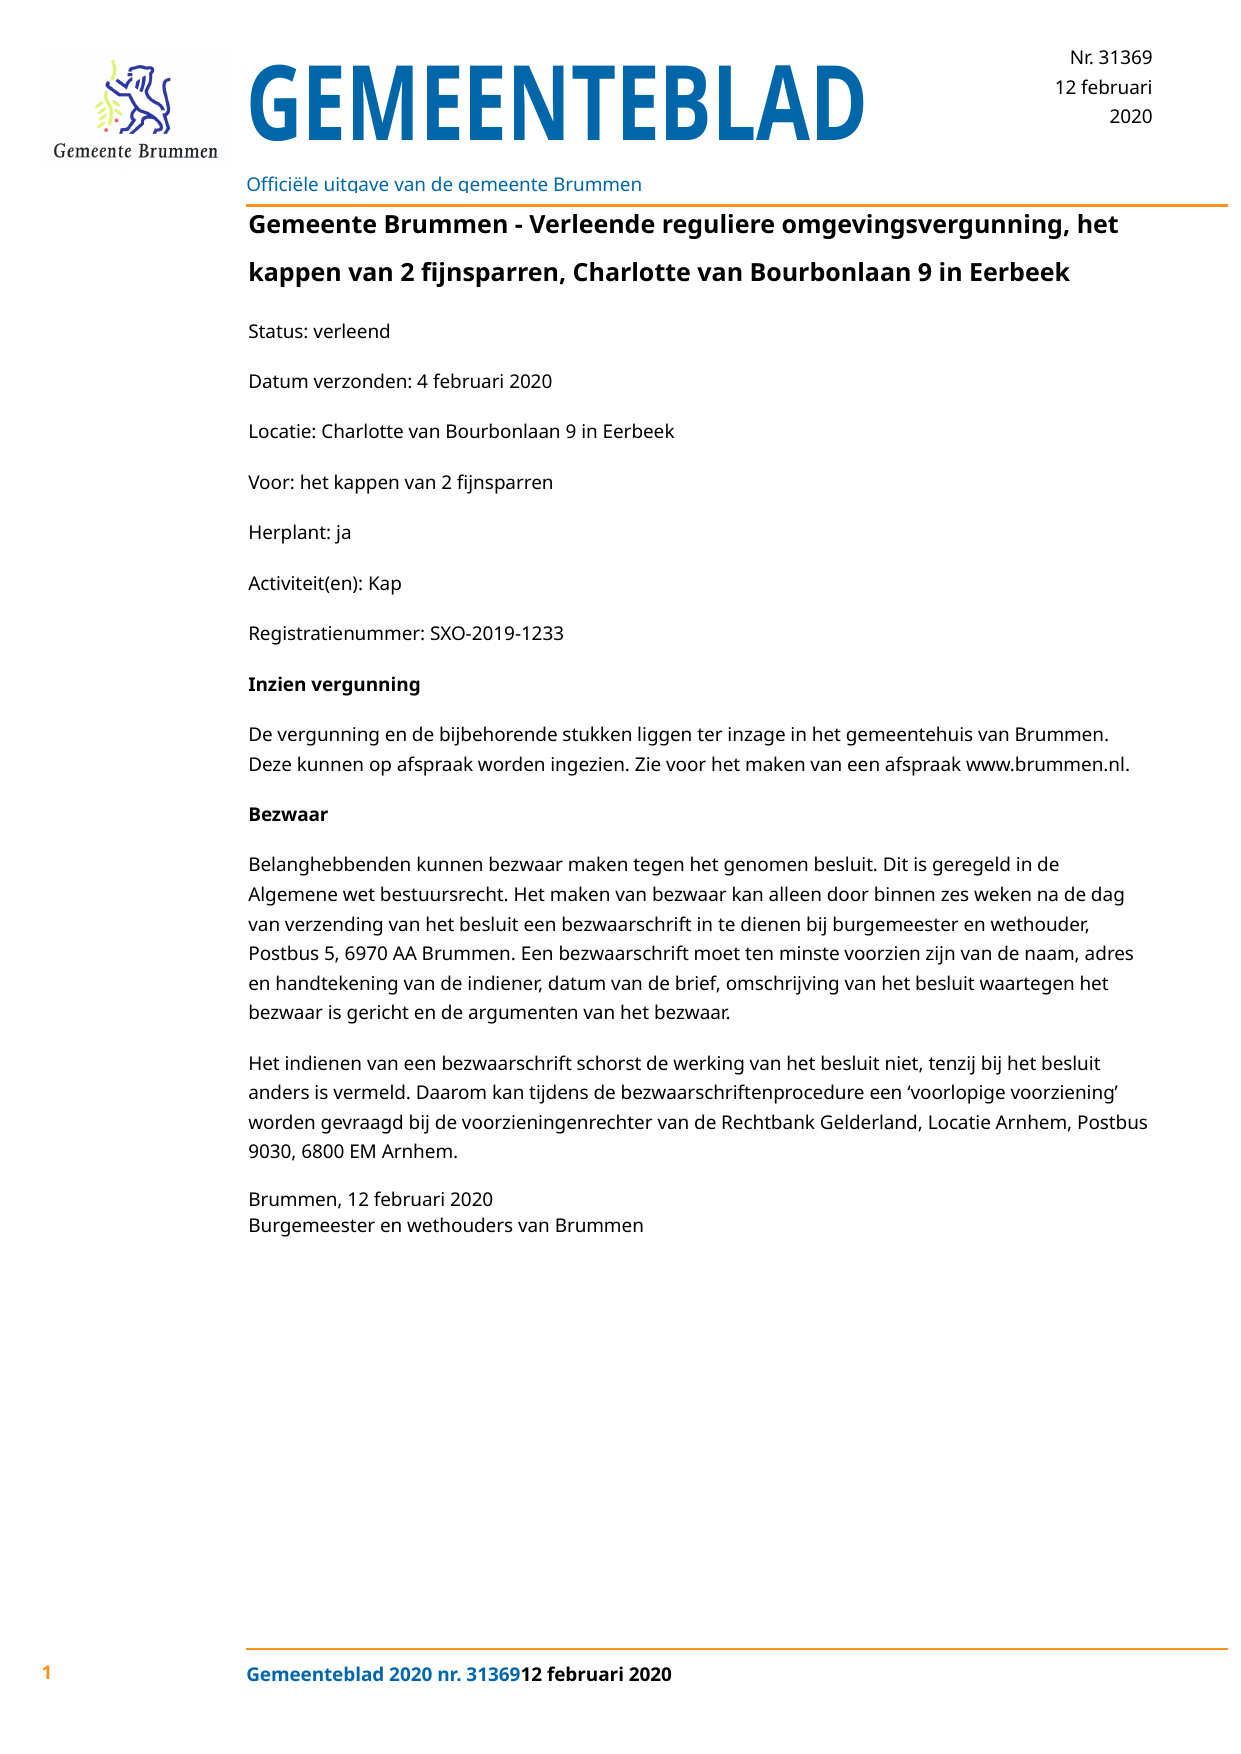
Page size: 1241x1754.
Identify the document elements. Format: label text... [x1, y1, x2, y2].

picture [41, 47, 231, 172]
text Activiteit(en): Kap [248, 570, 1152, 596]
text Voor: het kappen van 2 fijnsparren [248, 469, 1152, 495]
text Burgemeester en wethouders van Brummen [248, 1212, 1152, 1238]
text Het indienen van een bezwaarschrift schorst de werking van het besluit niet, tenzij bij het besluit anders is vermeld. Daarom kan tijdens de bezwaarschriftenprocedure een ‘voorlopige voorziening’ worden gevraagd bij de voorzieningenrechter van de Rechtbank Gelderland, Locatie Arnhem, Postbus 9030, 6800 EM Arnhem. [248, 1050, 1152, 1164]
text Status: verleend [248, 318, 1152, 344]
text De vergunning en de bijbehorende stukken liggen ter inzage in het gemeentehuis van Brummen. Deze kunnen op afspraak worden ingezien. Zie voor het maken van een afspraak www.brummen.nl. [248, 721, 1152, 777]
text Locatie: Charlotte van Bourbonlaan 9 in Eerbeek [248, 419, 1152, 444]
text Herplant: ja [248, 519, 1152, 545]
text Datum verzonden: 4 februari 2020 [248, 368, 1152, 394]
text Belanghebbenden kunnen bezwaar maken tegen het genomen besluit. Dit is geregeld in de Algemene wet bestuursrecht. Het maken van bezwaar kan alleen door binnen zes weken na de dag van verzending van het besluit een bezwaarschrift in te dienen bij burgemeester en wethouder, Postbus 5, 6970 AA Brummen. Een bezwaarschrift moet ten minste voorzien zijn van de naam, adres en handtekening van de indiener, datum van de brief, omschrijving van het besluit waartegen het bezwaar is gericht en de argumenten van het bezwaar. [248, 852, 1152, 1025]
text Gemeente Brummen - Verleende reguliere omgevingsvergunning, het kappen van 2 fijnsparren, Charlotte van Bourbonlaan 9 in Eerbeek [248, 207, 1152, 288]
text Bezwaar [248, 801, 1152, 827]
text Registratienummer: SXO-2019-1233 [248, 620, 1152, 646]
text Brummen, 12 februari 2020 [248, 1187, 1152, 1212]
text Inzien vergunning [248, 671, 1152, 697]
